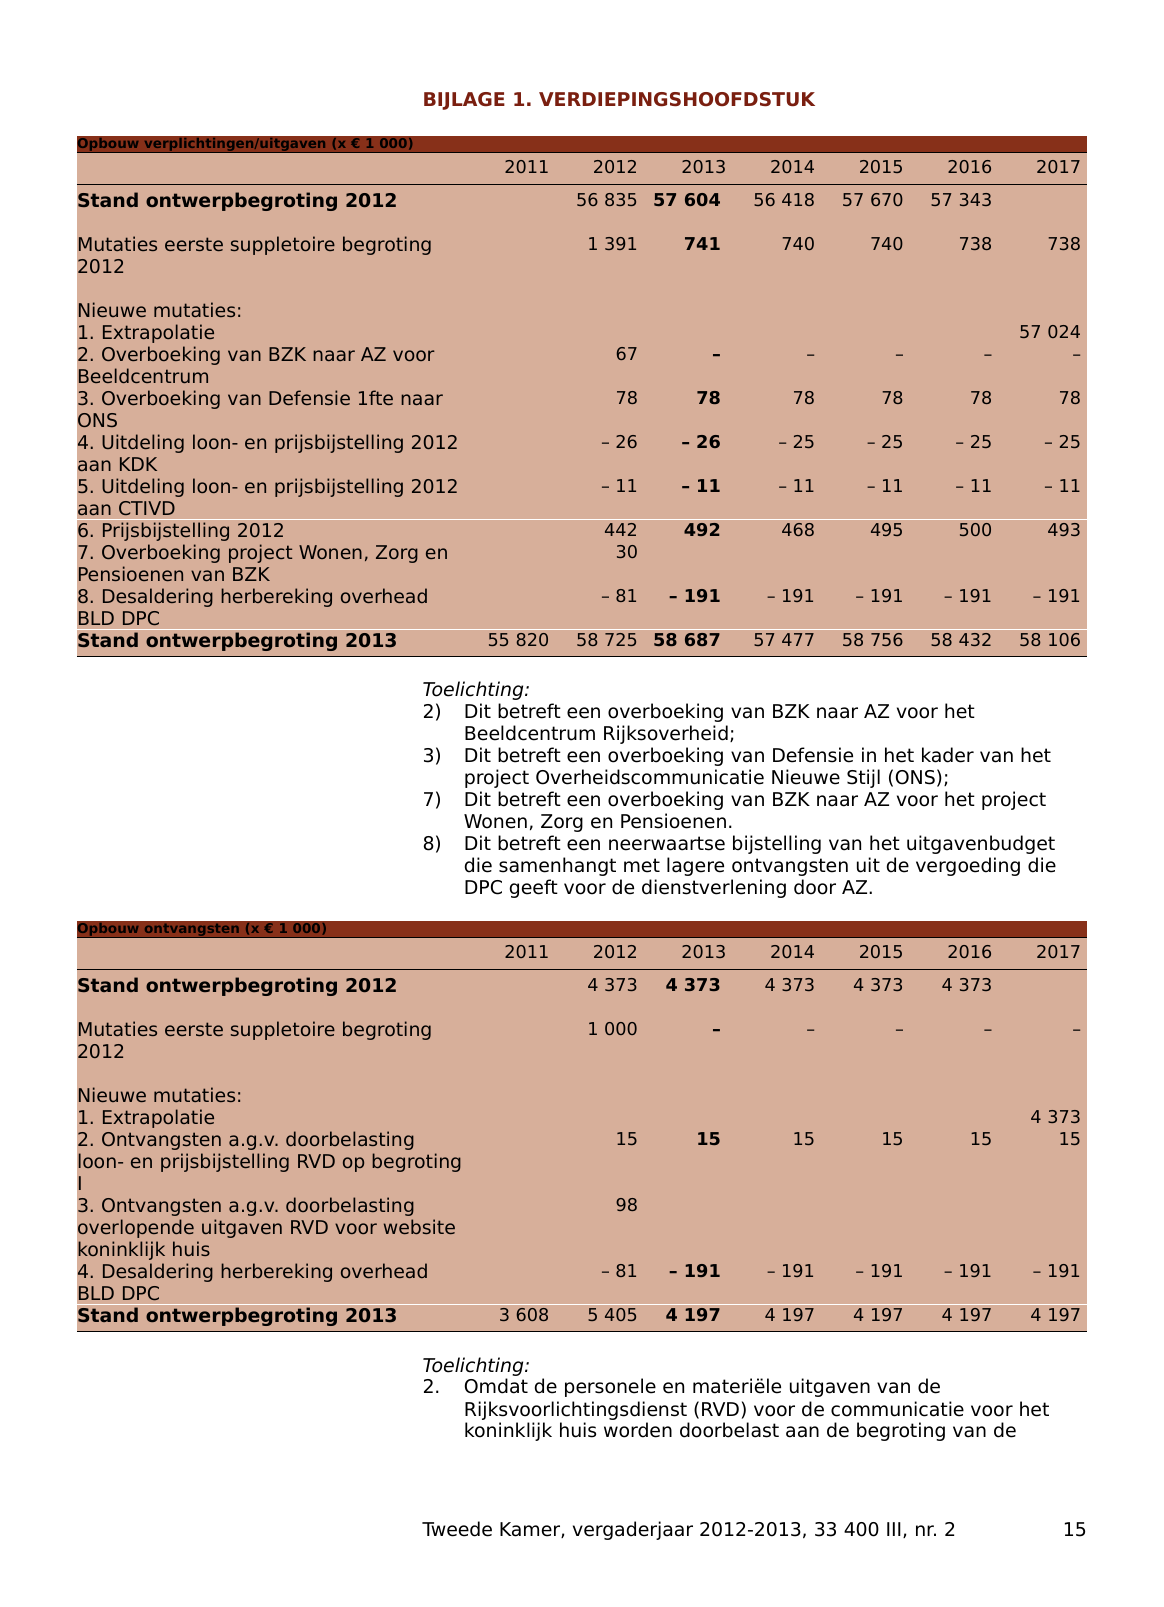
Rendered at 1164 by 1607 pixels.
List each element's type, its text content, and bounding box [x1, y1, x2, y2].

table_cell 2012 [555, 938, 644, 969]
table_cell [998, 185, 1087, 212]
text 8) Dit betreft een neerwaartse bijstelling van het uitgavenbudget die samenhangt met lagere ontvangsten uit de vergoeding die DPC geeft voor de dienstverlening door AZ. [422, 833, 1087, 899]
subtitle Toelichting: [422, 679, 1087, 701]
table_cell [644, 1063, 732, 1085]
table_cell [466, 1063, 555, 1085]
table_cell [821, 542, 909, 586]
table_cell 493 [998, 520, 1087, 542]
table_cell 2014 [732, 153, 821, 184]
table_cell [998, 970, 1087, 997]
table_cell [644, 278, 732, 300]
table_cell [77, 278, 466, 300]
table_cell 3. Ontvangsten a.g.v. doorbelasting overlopende uitgaven RVD voor website koninklijk huis [77, 1195, 466, 1261]
table_cell 5 405 [555, 1305, 644, 1331]
table_cell [466, 300, 555, 322]
table_cell 15 [644, 1129, 732, 1195]
table_cell 3 608 [466, 1305, 555, 1331]
table_cell – 11 [998, 476, 1087, 519]
table_cell – 191 [644, 1261, 732, 1304]
table_cell 4 373 [821, 970, 909, 997]
table_cell 8. Desaldering herbereking overhead BLD DPC [77, 586, 466, 629]
table_cell – [909, 1019, 998, 1063]
table_cell 2017 [998, 153, 1087, 184]
table_cell 468 [732, 520, 821, 542]
table_cell 57 024 [998, 322, 1087, 344]
table_cell – 191 [732, 586, 821, 629]
table_cell 30 [555, 542, 644, 586]
table_cell [998, 300, 1087, 322]
table_cell – [644, 1019, 732, 1063]
table_cell 495 [821, 520, 909, 542]
table_cell [998, 1085, 1087, 1107]
table_cell 500 [909, 520, 998, 542]
table_cell 3. Overboeking van Defensie 1fte naar ONS [77, 388, 466, 432]
table_cell – 191 [821, 1261, 909, 1304]
table_cell [466, 344, 555, 388]
table_cell [555, 1107, 644, 1129]
table_cell 55 820 [466, 630, 555, 656]
table_cell – 191 [909, 1261, 998, 1304]
table_cell [555, 300, 644, 322]
table_cell 4 373 [909, 970, 998, 997]
table_cell [821, 212, 909, 234]
table_cell – 11 [555, 476, 644, 519]
table_cell 2013 [644, 153, 732, 184]
table_cell 56 835 [555, 185, 644, 212]
table_cell [466, 278, 555, 300]
table_cell [821, 300, 909, 322]
table_cell [466, 1107, 555, 1129]
table_cell [77, 212, 466, 234]
table_cell – [732, 344, 821, 388]
table_cell [77, 1063, 466, 1085]
table_cell [644, 212, 732, 234]
table_cell 15 [909, 1129, 998, 1195]
table_cell 15 [998, 1129, 1087, 1195]
table_cell – [998, 344, 1087, 388]
table_cell 57 477 [732, 630, 821, 656]
table_cell 6. Prijsbijstelling 2012 [77, 520, 466, 542]
table_cell [998, 997, 1087, 1019]
table_cell – 191 [821, 586, 909, 629]
table_cell – 11 [644, 476, 732, 519]
table_cell 740 [821, 234, 909, 278]
table_cell [821, 1085, 909, 1107]
table_cell [644, 997, 732, 1019]
table_cell [77, 938, 466, 969]
table_cell 78 [998, 388, 1087, 432]
table_cell [77, 153, 466, 184]
table_cell 2015 [821, 938, 909, 969]
table_cell [732, 212, 821, 234]
table_cell [466, 185, 555, 212]
table_cell 4 197 [821, 1305, 909, 1331]
table_cell 2015 [821, 153, 909, 184]
table_cell 2016 [909, 938, 998, 969]
table_cell 58 432 [909, 630, 998, 656]
table_cell 4 197 [998, 1305, 1087, 1331]
table_cell – 26 [555, 432, 644, 476]
table_cell 5. Uitdeling loon- en prijsbijstelling 2012 aan CTIVD [77, 476, 466, 519]
table_cell [998, 212, 1087, 234]
table_cell [909, 1085, 998, 1107]
table_cell – 191 [998, 586, 1087, 629]
table_cell [555, 1085, 644, 1107]
table_cell [732, 542, 821, 586]
table_cell 4 197 [644, 1305, 732, 1331]
table_cell 15 [732, 1129, 821, 1195]
table_cell [466, 322, 555, 344]
table_cell – 25 [909, 432, 998, 476]
table_cell [466, 1085, 555, 1107]
table_cell 57 670 [821, 185, 909, 212]
table_cell [466, 212, 555, 234]
table_cell [909, 1195, 998, 1261]
text 3) Dit betreft een overboeking van Defensie in het kader van het project Overheidscommunicatie Nieuwe Stijl (ONS); [422, 745, 1087, 789]
table_cell – [732, 1019, 821, 1063]
table_cell 4. Desaldering herbereking overhead BLD DPC [77, 1261, 466, 1304]
table_cell – 11 [909, 476, 998, 519]
table_cell 58 756 [821, 630, 909, 656]
table_cell [821, 1107, 909, 1129]
table_cell Nieuwe mutaties: [77, 300, 466, 322]
table_cell Mutaties eerste suppletoire begroting 2012 [77, 234, 466, 278]
table_cell 78 [909, 388, 998, 432]
table_cell 2014 [732, 938, 821, 969]
table_cell 2013 [644, 938, 732, 969]
table_cell 442 [555, 520, 644, 542]
table_cell 78 [821, 388, 909, 432]
table_cell [821, 997, 909, 1019]
table_cell [466, 1129, 555, 1195]
table_cell Stand ontwerpbegroting 2013 [77, 630, 466, 656]
table_cell [909, 1063, 998, 1085]
table_cell 492 [644, 520, 732, 542]
table_cell 15 [555, 1129, 644, 1195]
table_cell [909, 542, 998, 586]
table_cell [555, 322, 644, 344]
table_cell [909, 997, 998, 1019]
subtitle Toelichting: [422, 1354, 1087, 1376]
table_cell [466, 520, 555, 542]
table_cell 2016 [909, 153, 998, 184]
table_cell [732, 322, 821, 344]
table_cell [555, 1063, 644, 1085]
table_cell – 11 [732, 476, 821, 519]
text 2. Omdat de personele en materiële uitgaven van de Rijksvoorlichtingsdienst (RVD) voor de communicatie voor het koninklijk huis worden doorbelast aan de begroting van de [422, 1376, 1087, 1442]
table_cell 2. Ontvangsten a.g.v. doorbelasting loon- en prijsbijstelling RVD op begroting I [77, 1129, 466, 1195]
table_cell [909, 322, 998, 344]
table_cell 4 197 [732, 1305, 821, 1331]
text 7) Dit betreft een overboeking van BZK naar AZ voor het project Wonen, Zorg en Pensioenen. [422, 789, 1087, 833]
table_cell [998, 278, 1087, 300]
table_cell – 191 [644, 586, 732, 629]
table_cell [909, 1107, 998, 1129]
table_cell 58 687 [644, 630, 732, 656]
text 2) Dit betreft een overboeking van BZK naar AZ voor het Beeldcentrum Rijksoverheid; [422, 701, 1087, 745]
subtitle BIJLAGE 1. VERDIEPINGSHOOFDSTUK [422, 89, 1087, 111]
table_cell – 25 [998, 432, 1087, 476]
table_cell [466, 1019, 555, 1063]
table_cell Mutaties eerste suppletoire begroting 2012 [77, 1019, 466, 1063]
table_cell [732, 1107, 821, 1129]
table_cell 57 604 [644, 185, 732, 212]
table_cell 7. Overboeking project Wonen, Zorg en Pensioenen van BZK [77, 542, 466, 586]
table_cell [644, 1195, 732, 1261]
table_cell – 26 [644, 432, 732, 476]
table_cell [821, 278, 909, 300]
table_cell [466, 432, 555, 476]
table_cell [909, 278, 998, 300]
table_cell – 191 [732, 1261, 821, 1304]
table_cell [732, 300, 821, 322]
table_cell 98 [555, 1195, 644, 1261]
table_cell [644, 322, 732, 344]
table_cell – [644, 344, 732, 388]
table_cell [466, 1261, 555, 1304]
table_cell 4 197 [909, 1305, 998, 1331]
table_cell [466, 476, 555, 519]
table_cell [909, 212, 998, 234]
table_cell 4 373 [732, 970, 821, 997]
table_cell [998, 1063, 1087, 1085]
table_cell [466, 586, 555, 629]
table_cell [644, 542, 732, 586]
table_cell [555, 997, 644, 1019]
table_header Opbouw verplichtingen/uitgaven (x € 1 000) [77, 136, 1087, 152]
table_cell [909, 300, 998, 322]
table_cell 1. Extrapolatie [77, 322, 466, 344]
table_cell [644, 1107, 732, 1129]
table_cell 2017 [998, 938, 1087, 969]
table_cell 738 [998, 234, 1087, 278]
table_cell [466, 234, 555, 278]
table_cell Stand ontwerpbegroting 2012 [77, 185, 466, 212]
table_cell 738 [909, 234, 998, 278]
table_cell 1 000 [555, 1019, 644, 1063]
table_cell 4 373 [644, 970, 732, 997]
table_cell – 191 [998, 1261, 1087, 1304]
table_cell – 81 [555, 1261, 644, 1304]
table_cell 58 106 [998, 630, 1087, 656]
table_cell [644, 300, 732, 322]
table_cell [821, 1195, 909, 1261]
table_cell 2011 [466, 938, 555, 969]
table_cell [555, 278, 644, 300]
table_cell – 11 [821, 476, 909, 519]
table_cell [821, 1063, 909, 1085]
table_cell [732, 1085, 821, 1107]
table_cell – 25 [732, 432, 821, 476]
table_cell Nieuwe mutaties: [77, 1085, 466, 1107]
table_cell [466, 388, 555, 432]
table_cell 78 [732, 388, 821, 432]
table_cell [466, 542, 555, 586]
table_cell 1 391 [555, 234, 644, 278]
table_cell Stand ontwerpbegroting 2012 [77, 970, 466, 997]
table_cell 2. Overboeking van BZK naar AZ voor Beeldcentrum [77, 344, 466, 388]
table_header Opbouw ontvangsten (x € 1 000) [77, 921, 1087, 937]
table_cell 4 373 [555, 970, 644, 997]
table_cell 78 [555, 388, 644, 432]
table_cell – [909, 344, 998, 388]
table_cell [466, 970, 555, 997]
table_cell [732, 997, 821, 1019]
table_cell – [821, 344, 909, 388]
table_cell 58 725 [555, 630, 644, 656]
table_cell 740 [732, 234, 821, 278]
table_cell 2012 [555, 153, 644, 184]
table_cell [732, 278, 821, 300]
table_cell [77, 997, 466, 1019]
table_cell – 25 [821, 432, 909, 476]
table_cell 57 343 [909, 185, 998, 212]
table_cell – 191 [909, 586, 998, 629]
table_cell [555, 212, 644, 234]
table_cell [998, 1195, 1087, 1261]
table_cell 4 373 [998, 1107, 1087, 1129]
table_cell [998, 542, 1087, 586]
table_cell [466, 1195, 555, 1261]
table_cell 4. Uitdeling loon- en prijsbijstelling 2012 aan KDK [77, 432, 466, 476]
table_cell [732, 1063, 821, 1085]
table_cell [732, 1195, 821, 1261]
table_cell [644, 1085, 732, 1107]
table_cell 56 418 [732, 185, 821, 212]
table_cell – [998, 1019, 1087, 1063]
table_cell [466, 997, 555, 1019]
table_cell 67 [555, 344, 644, 388]
table_cell 1. Extrapolatie [77, 1107, 466, 1129]
table_cell 78 [644, 388, 732, 432]
table_cell – [821, 1019, 909, 1063]
table_cell 2011 [466, 153, 555, 184]
table_cell – 81 [555, 586, 644, 629]
table_cell Stand ontwerpbegroting 2013 [77, 1305, 466, 1331]
table_cell [821, 322, 909, 344]
table_cell 741 [644, 234, 732, 278]
table_cell 15 [821, 1129, 909, 1195]
